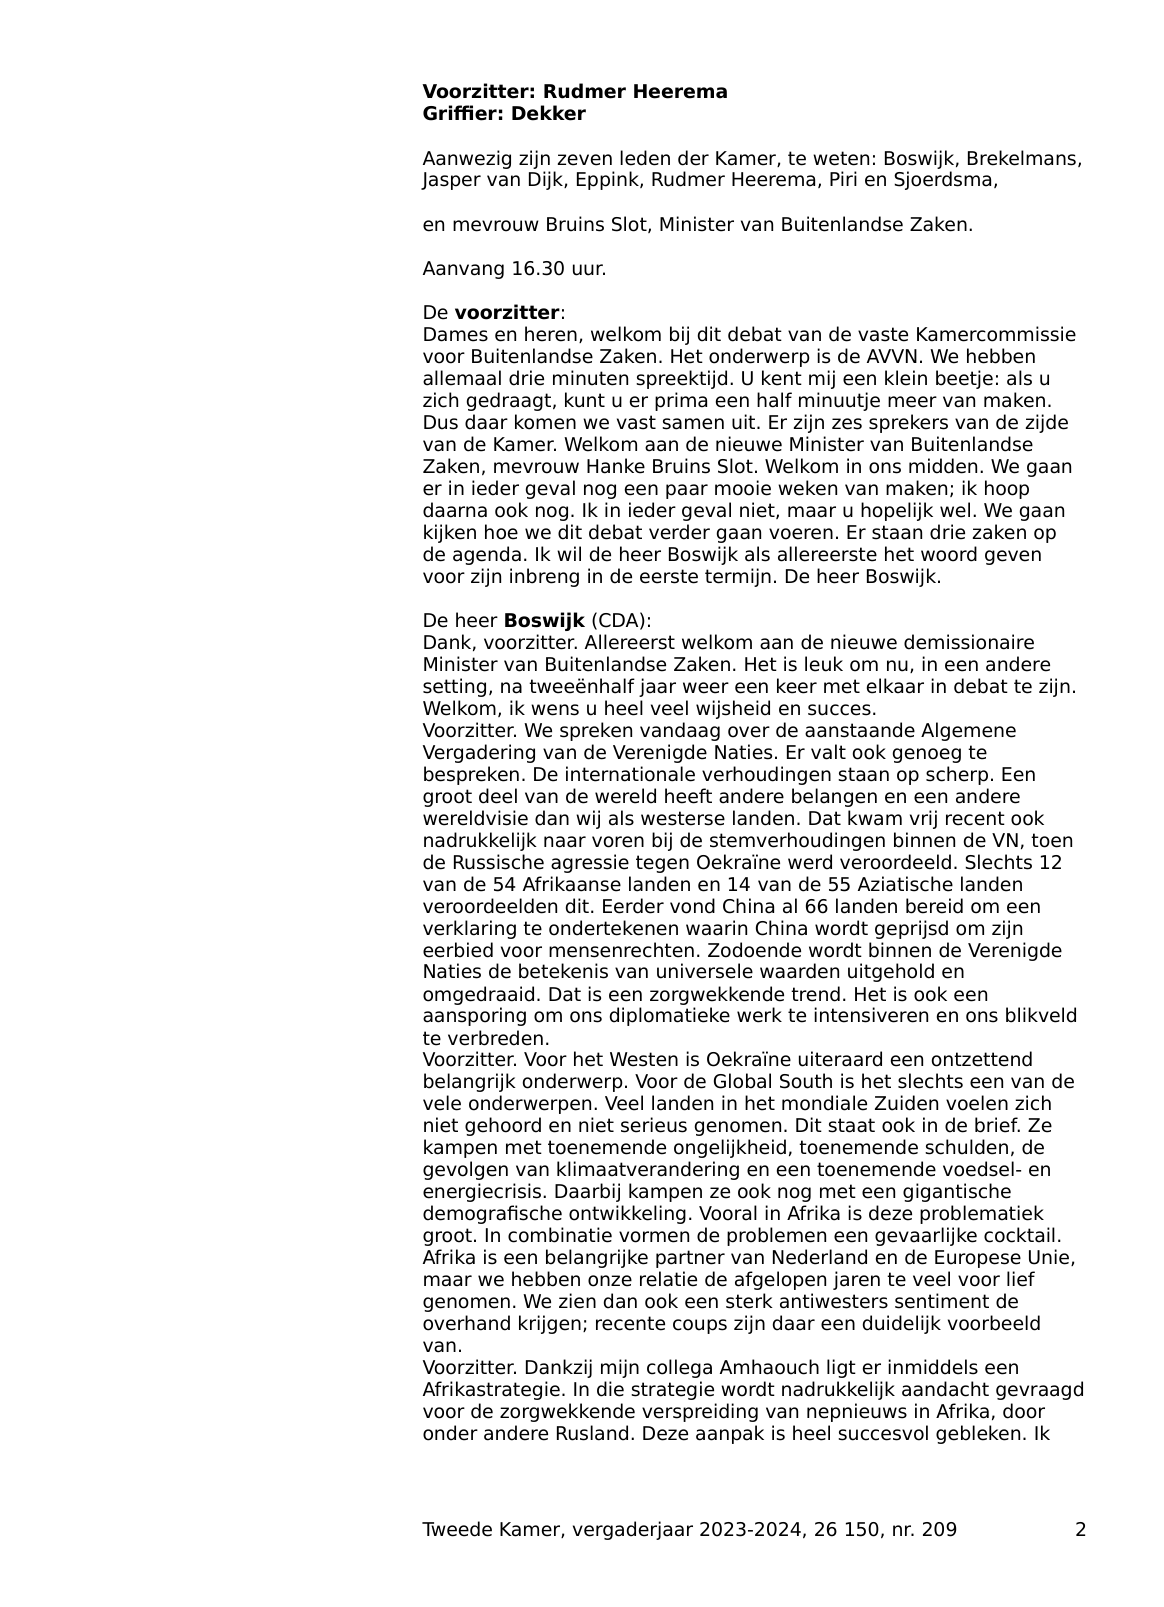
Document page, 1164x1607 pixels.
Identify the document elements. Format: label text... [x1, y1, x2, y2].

text De voorzitter: [422, 302, 1087, 324]
text Voorzitter. Voor het Westen is Oekraïne uiteraard een ontzettend belangrijk onderwerp. Voor de Global South is het slechts een van de vele onderwerpen. Veel landen in het mondiale Zuiden voelen zich niet gehoord en niet serieus genomen. Dit staat ook in de brief. Ze kampen met toenemende ongelijkheid, toenemende schulden, de gevolgen van klimaatverandering en een toenemende voedsel- en energiecrisis. Daarbij kampen ze ook nog met een gigantische demografische ontwikkeling. Vooral in Afrika is deze problematiek groot. In combinatie vormen de problemen een gevaarlijke cocktail. Afrika is een belangrijke partner van Nederland en de Europese Unie, maar we hebben onze relatie de afgelopen jaren te veel voor lief genomen. We zien dan ook een sterk antiwesters sentiment de overhand krijgen; recente coups zijn daar een duidelijk voorbeeld van. [422, 1049, 1087, 1357]
text Dames en heren, welkom bij dit debat van de vaste Kamercommissie voor Buitenlandse Zaken. Het onderwerp is de AVVN. We hebben allemaal drie minuten spreektijd. U kent mij een klein beetje: als u zich gedraagt, kunt u er prima een half minuutje meer van maken. Dus daar komen we vast samen uit. Er zijn zes sprekers van de zijde van de Kamer. Welkom aan de nieuwe Minister van Buitenlandse Zaken, mevrouw Hanke Bruins Slot. Welkom in ons midden. We gaan er in ieder geval nog een paar mooie weken van maken; ik hoop daarna ook nog. Ik in ieder geval niet, maar u hopelijk wel. We gaan kijken hoe we dit debat verder gaan voeren. Er staan drie zaken op de agenda. Ik wil de heer Boswijk als allereerste het woord geven voor zijn inbreng in de eerste termijn. De heer Boswijk. [422, 324, 1087, 588]
text Dank, voorzitter. Allereerst welkom aan de nieuwe demissionaire Minister van Buitenlandse Zaken. Het is leuk om nu, in een andere setting, na tweeënhalf jaar weer een keer met elkaar in debat te zijn. Welkom, ik wens u heel veel wijsheid en succes. [422, 632, 1087, 720]
text Voorzitter: Rudmer Heerema [422, 81, 1087, 103]
text Griffier: Dekker [422, 103, 1087, 125]
text Voorzitter. We spreken vandaag over de aanstaande Algemene Vergadering van de Verenigde Naties. Er valt ook genoeg te bespreken. De internationale verhoudingen staan op scherp. Een groot deel van de wereld heeft andere belangen en een andere wereldvisie dan wij als westerse landen. Dat kwam vrij recent ook nadrukkelijk naar voren bij de stemverhoudingen binnen de VN, toen de Russische agressie tegen Oekraïne werd veroordeeld. Slechts 12 van de 54 Afrikaanse landen en 14 van de 55 Aziatische landen veroordeelden dit. Eerder vond China al 66 landen bereid om een verklaring te ondertekenen waarin China wordt geprijsd om zijn eerbied voor mensenrechten. Zodoende wordt binnen de Verenigde Naties de betekenis van universele waarden uitgehold en omgedraaid. Dat is een zorgwekkende trend. Het is ook een aansporing om ons diplomatieke werk te intensiveren en ons blikveld te verbreden. [422, 720, 1087, 1049]
text Voorzitter. Dankzij mijn collega Amhaouch ligt er inmiddels een Afrikastrategie. In die strategie wordt nadrukkelijk aandacht gevraagd voor de zorgwekkende verspreiding van nepnieuws in Afrika, door onder andere Rusland. Deze aanpak is heel succesvol gebleken. Ik [422, 1357, 1087, 1445]
text Aanwezig zijn zeven leden der Kamer, te weten: Boswijk, Brekelmans, Jasper van Dijk, Eppink, Rudmer Heerema, Piri en Sjoerdsma, [422, 147, 1087, 191]
text De heer Boswijk (CDA): [422, 610, 1087, 632]
text en mevrouw Bruins Slot, Minister van Buitenlandse Zaken. [422, 213, 1087, 236]
text Aanvang 16.30 uur. [422, 258, 1087, 280]
